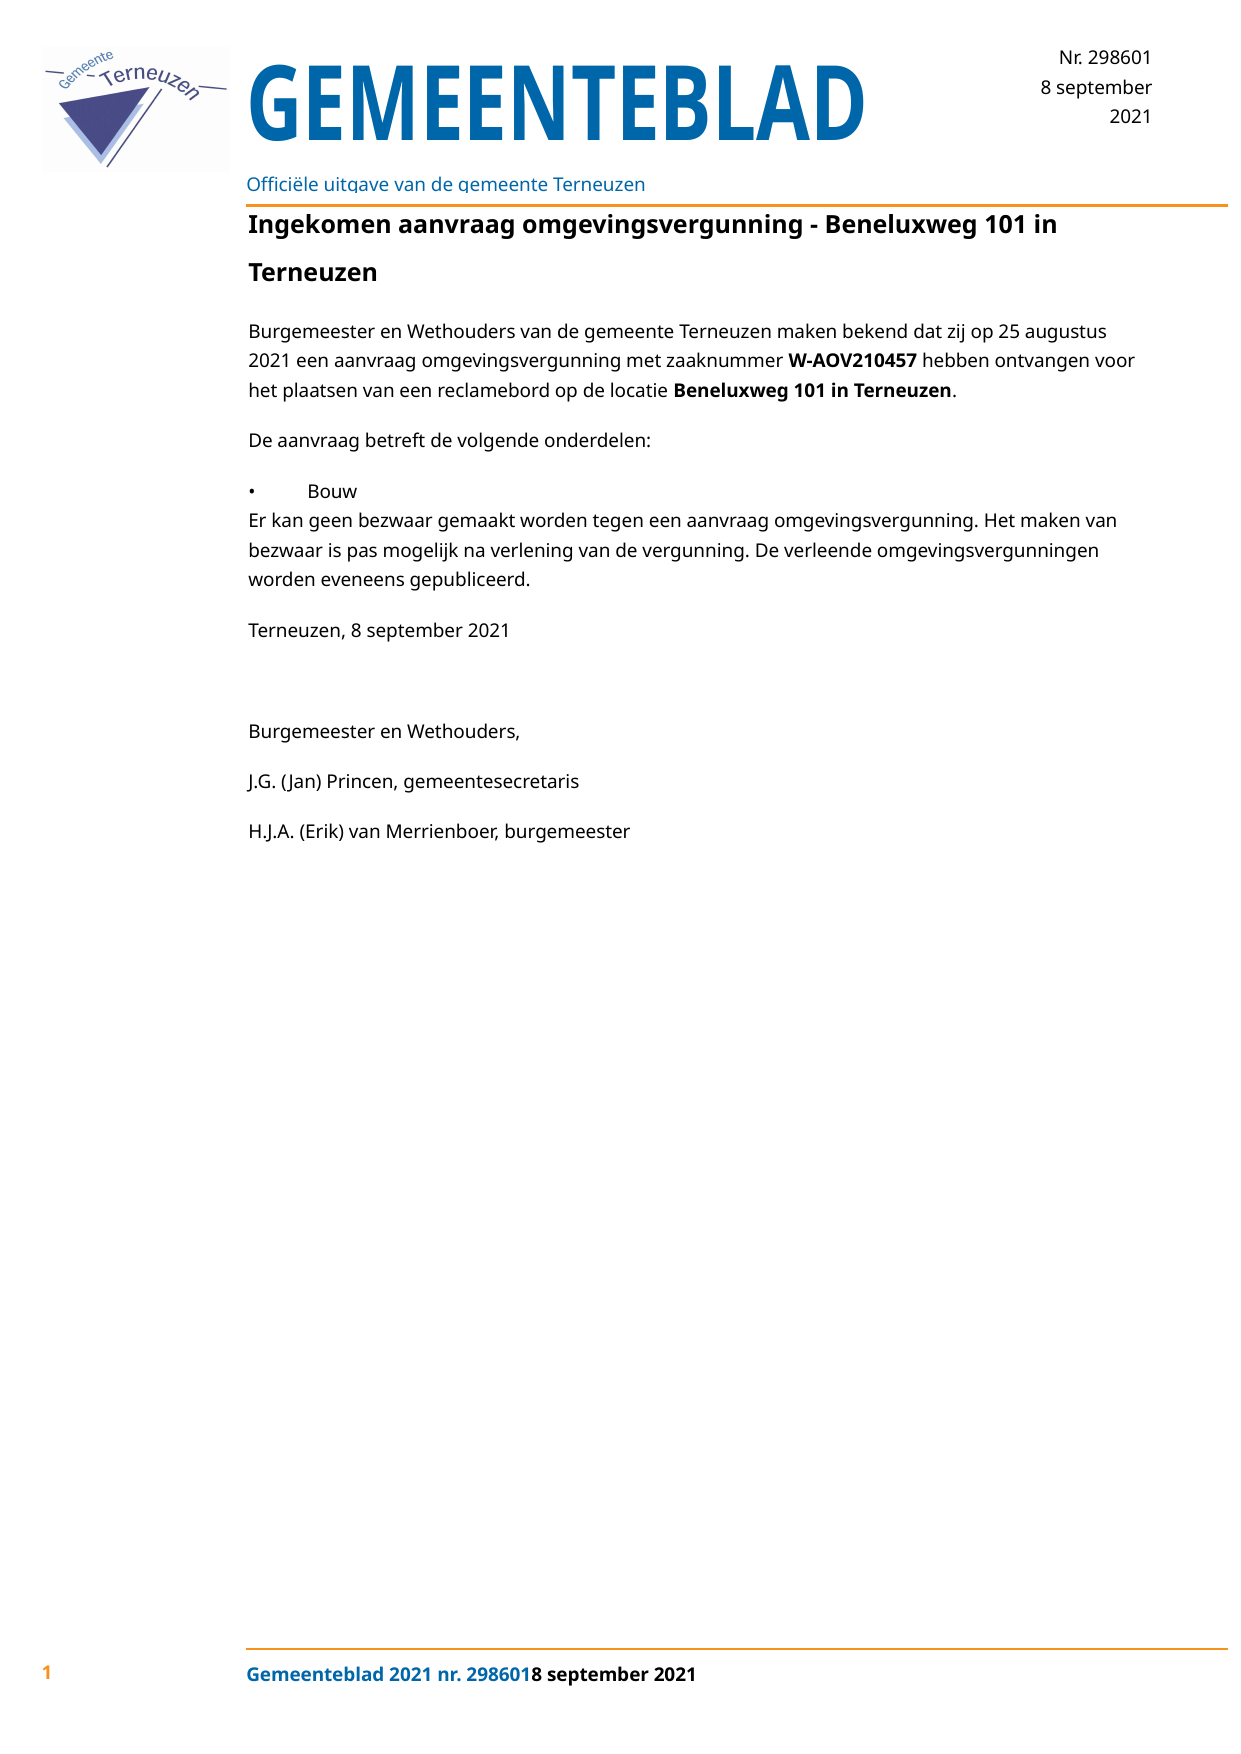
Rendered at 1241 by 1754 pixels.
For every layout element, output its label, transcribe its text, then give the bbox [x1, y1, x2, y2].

text Terneuzen, 8 september 2021 [248, 617, 1152, 643]
text Er kan geen bezwaar gemaakt worden tegen een aanvraag omgevingsvergunning. Het maken van bezwaar is pas mogelijk na verlening van de vergunning. De verleende omgevingsvergunningen worden eveneens gepubliceerd. [248, 507, 1152, 592]
picture [41, 47, 231, 172]
text De aanvraag betreft de volgende onderdelen: [248, 427, 1152, 453]
text Ingekomen aanvraag omgevingsvergunning - Beneluxweg 101 in Terneuzen [248, 207, 1152, 288]
list Bouw [248, 478, 1152, 504]
text Burgemeester en Wethouders, [248, 718, 1152, 744]
text H.J.A. (Erik) van Merrienboer, burgemeester [248, 819, 1152, 844]
text J.G. (Jan) Princen, gemeentesecretaris [248, 768, 1152, 794]
text Burgemeester en Wethouders van de gemeente Terneuzen maken bekend dat zij op 25 augustus 2021 een aanvraag omgevingsvergunning met zaaknummer W-AOV210457 hebben ontvangen voor het plaatsen van een reclamebord op de locatie Beneluxweg 101 in Terneuzen. [248, 318, 1152, 403]
